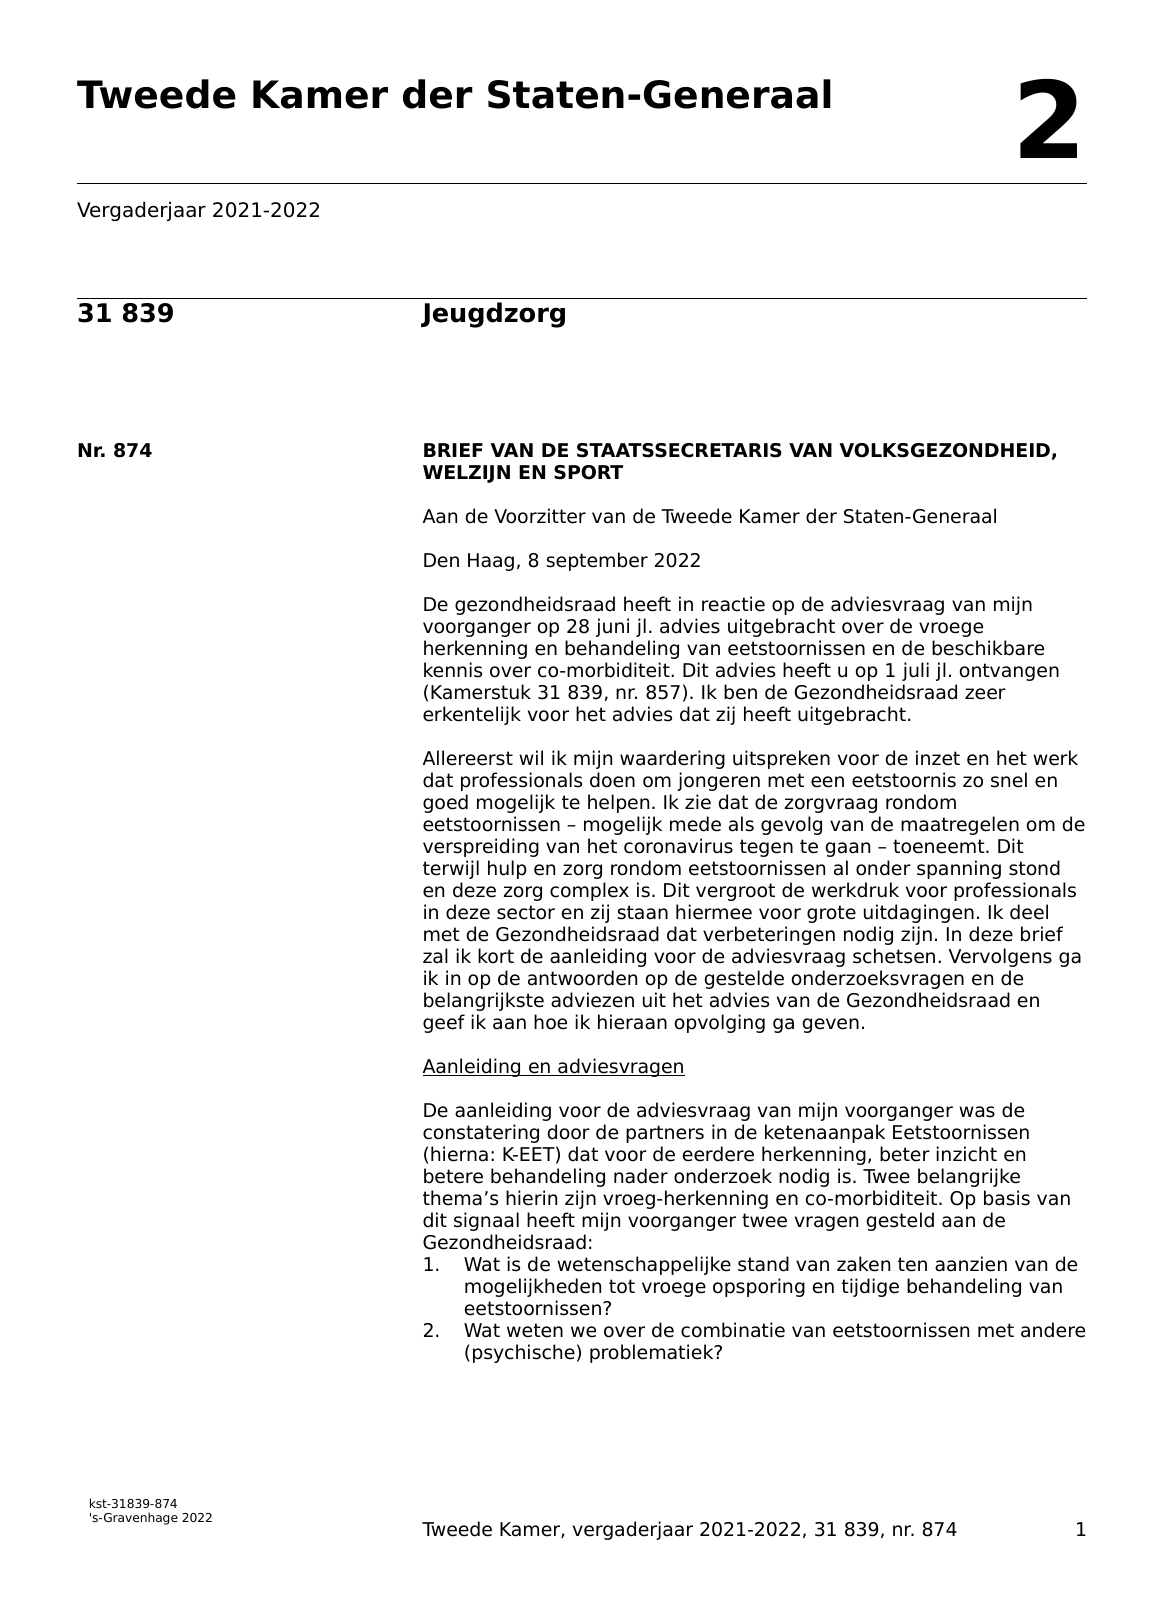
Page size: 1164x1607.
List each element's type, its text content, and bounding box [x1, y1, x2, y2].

text Aan de Voorzitter van de Tweede Kamer der Staten-Generaal [422, 506, 1087, 528]
text kst-31839-874 [88, 1497, 323, 1511]
text De aanleiding voor de adviesvraag van mijn voorganger was de constatering door de partners in de ketenaanpak Eetstoornissen (hierna: K-EET) dat voor de eerdere herkenning, beter inzicht en betere behandeling nader onderzoek nodig is. Twee belangrijke thema’s hierin zijn vroeg-herkenning en co-morbiditeit. Op basis van dit signaal heeft mijn voorganger twee vragen gesteld aan de Gezondheidsraad: [422, 1100, 1087, 1254]
text 2. Wat weten we over de combinatie van eetstoornissen met andere (psychische) problematiek? [422, 1320, 1087, 1364]
subtitle Nr. 874 BRIEF VAN DE STAATSSECRETARIS VAN VOLKSGEZONDHEID, WELZIJN EN SPORT [77, 440, 1087, 484]
text 1. Wat is de wetenschappelijke stand van zaken ten aanzien van de mogelijkheden tot vroege opsporing en tijdige behandeling van eetstoornissen? [422, 1254, 1087, 1320]
text Den Haag, 8 september 2022 [422, 550, 1087, 572]
text De gezondheidsraad heeft in reactie op de adviesvraag van mijn voorganger op 28 juni jl. advies uitgebracht over de vroege herkenning en behandeling van eetstoornissen en de beschikbare kennis over co-morbiditeit. Dit advies heeft u op 1 juli jl. ontvangen (Kamerstuk 31 839, nr. 857). Ik ben de Gezondheidsraad zeer erkentelijk voor het advies dat zij heeft uitgebracht. [422, 594, 1087, 726]
subtitle 31 839 Jeugdzorg [77, 299, 1087, 329]
table_cell Vergaderjaar 2021-2022 [77, 184, 1087, 298]
table_header Tweede Kamer der Staten-Generaal [77, 59, 886, 183]
text Allereerst wil ik mijn waardering uitspreken voor de inzet en het werk dat professionals doen om jongeren met een eetstoornis zo snel en goed mogelijk te helpen. Ik zie dat de zorgvraag rondom eetstoornissen – mogelijk mede als gevolg van de maatregelen om de verspreiding van het coronavirus tegen te gaan – toeneemt. Dit terwijl hulp en zorg rondom eetstoornissen al onder spanning stond en deze zorg complex is. Dit vergroot de werkdruk voor professionals in deze sector en zij staan hiermee voor grote uitdagingen. Ik deel met de Gezondheidsraad dat verbeteringen nodig zijn. In deze brief zal ik kort de aanleiding voor de adviesvraag schetsen. Vervolgens ga ik in op de antwoorden op de gestelde onderzoeksvragen en de belangrijkste adviezen uit het advies van de Gezondheidsraad en geef ik aan hoe ik hieraan opvolging ga geven. [422, 748, 1087, 1034]
text 's-Gravenhage 2022 [88, 1511, 323, 1525]
subtitle Aanleiding en adviesvragen [422, 1056, 1087, 1078]
table_header 2 [886, 59, 1087, 183]
